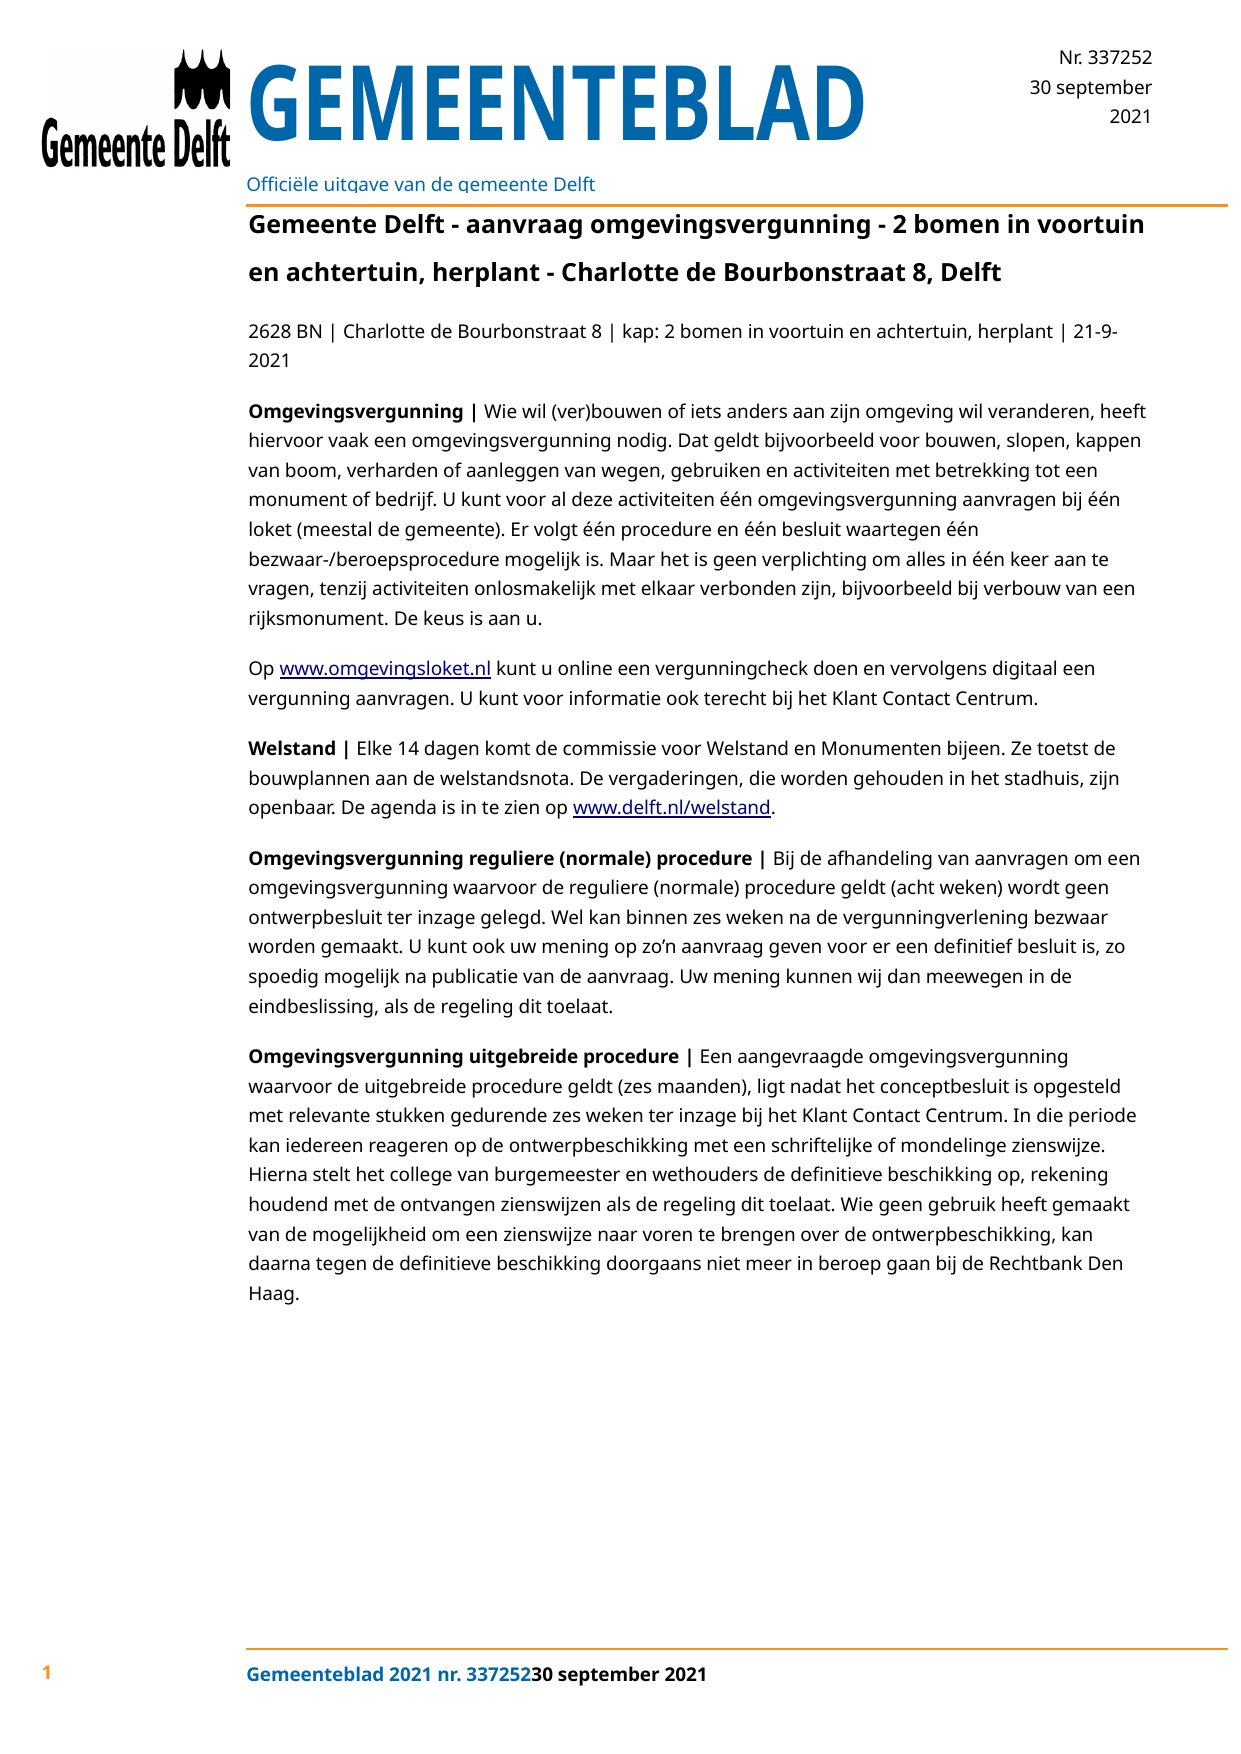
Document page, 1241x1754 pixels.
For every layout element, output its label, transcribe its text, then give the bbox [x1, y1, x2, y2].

text Gemeente Delft - aanvraag omgevingsvergunning - 2 bomen in voortuin en achtertuin, herplant - Charlotte de Bourbonstraat 8, Delft [248, 207, 1152, 288]
text Op www.omgevingsloket.nl kunt u online een vergunningcheck doen en vervolgens digitaal een vergunning aanvragen. U kunt voor informatie ook terecht bij het Klant Contact Centrum. [248, 655, 1152, 711]
picture [41, 47, 231, 172]
text Omgevingsvergunning | Wie wil (ver)bouwen of iets anders aan zijn omgeving wil veranderen, heeft hiervoor vaak een omgevingsvergunning nodig. Dat geldt bijvoorbeeld voor bouwen, slopen, kappen van boom, verharden of aanleggen van wegen, gebruiken en activiteiten met betrekking tot een monument of bedrijf. U kunt voor al deze activiteiten één omgevingsvergunning aanvragen bij één loket (meestal de gemeente). Er volgt één procedure en één besluit waartegen één bezwaar-/beroepsprocedure mogelijk is. Maar het is geen verplichting om alles in één keer aan te vragen, tenzij activiteiten onlosmakelijk met elkaar verbonden zijn, bijvoorbeeld bij verbouw van een rijksmonument. De keus is aan u. [248, 398, 1152, 631]
text Omgevingsvergunning uitgebreide procedure | Een aangevraagde omgevingsvergunning waarvoor de uitgebreide procedure geldt (zes maanden), ligt nadat het conceptbesluit is opgesteld met relevante stukken gedurende zes weken ter inzage bij het Klant Contact Centrum. In die periode kan iedereen reageren op de ontwerpbeschikking met een schriftelijke of mondelinge zienswijze. Hierna stelt het college van burgemeester en wethouders de definitieve beschikking op, rekening houdend met de ontvangen zienswijzen als de regeling dit toelaat. Wie geen gebruik heeft gemaakt van de mogelijkheid om een zienswijze naar voren te brengen over de ontwerpbeschikking, kan daarna tegen de definitieve beschikking doorgaans niet meer in beroep gaan bij de Rechtbank Den Haag. [248, 1043, 1152, 1306]
text 2628 BN | Charlotte de Bourbonstraat 8 | kap: 2 bomen in voortuin en achtertuin, herplant | 21-9-2021 [248, 318, 1152, 373]
text Welstand | Elke 14 dagen komt de commissie voor Welstand en Monumenten bijeen. Ze toetst de bouwplannen aan de welstandsnota. De vergaderingen, die worden gehouden in het stadhuis, zijn openbaar. De agenda is in te zien op www.delft.nl/welstand. [248, 735, 1152, 820]
text Omgevingsvergunning reguliere (normale) procedure | Bij de afhandeling van aanvragen om een omgevingsvergunning waarvoor de reguliere (normale) procedure geldt (acht weken) wordt geen ontwerpbesluit ter inzage gelegd. Wel kan binnen zes weken na de vergunningverlening bezwaar worden gemaakt. U kunt ook uw mening op zo’n aanvraag geven voor er een definitief besluit is, zo spoedig mogelijk na publicatie van de aanvraag. Uw mening kunnen wij dan meewegen in de eindbeslissing, als de regeling dit toelaat. [248, 845, 1152, 1019]
